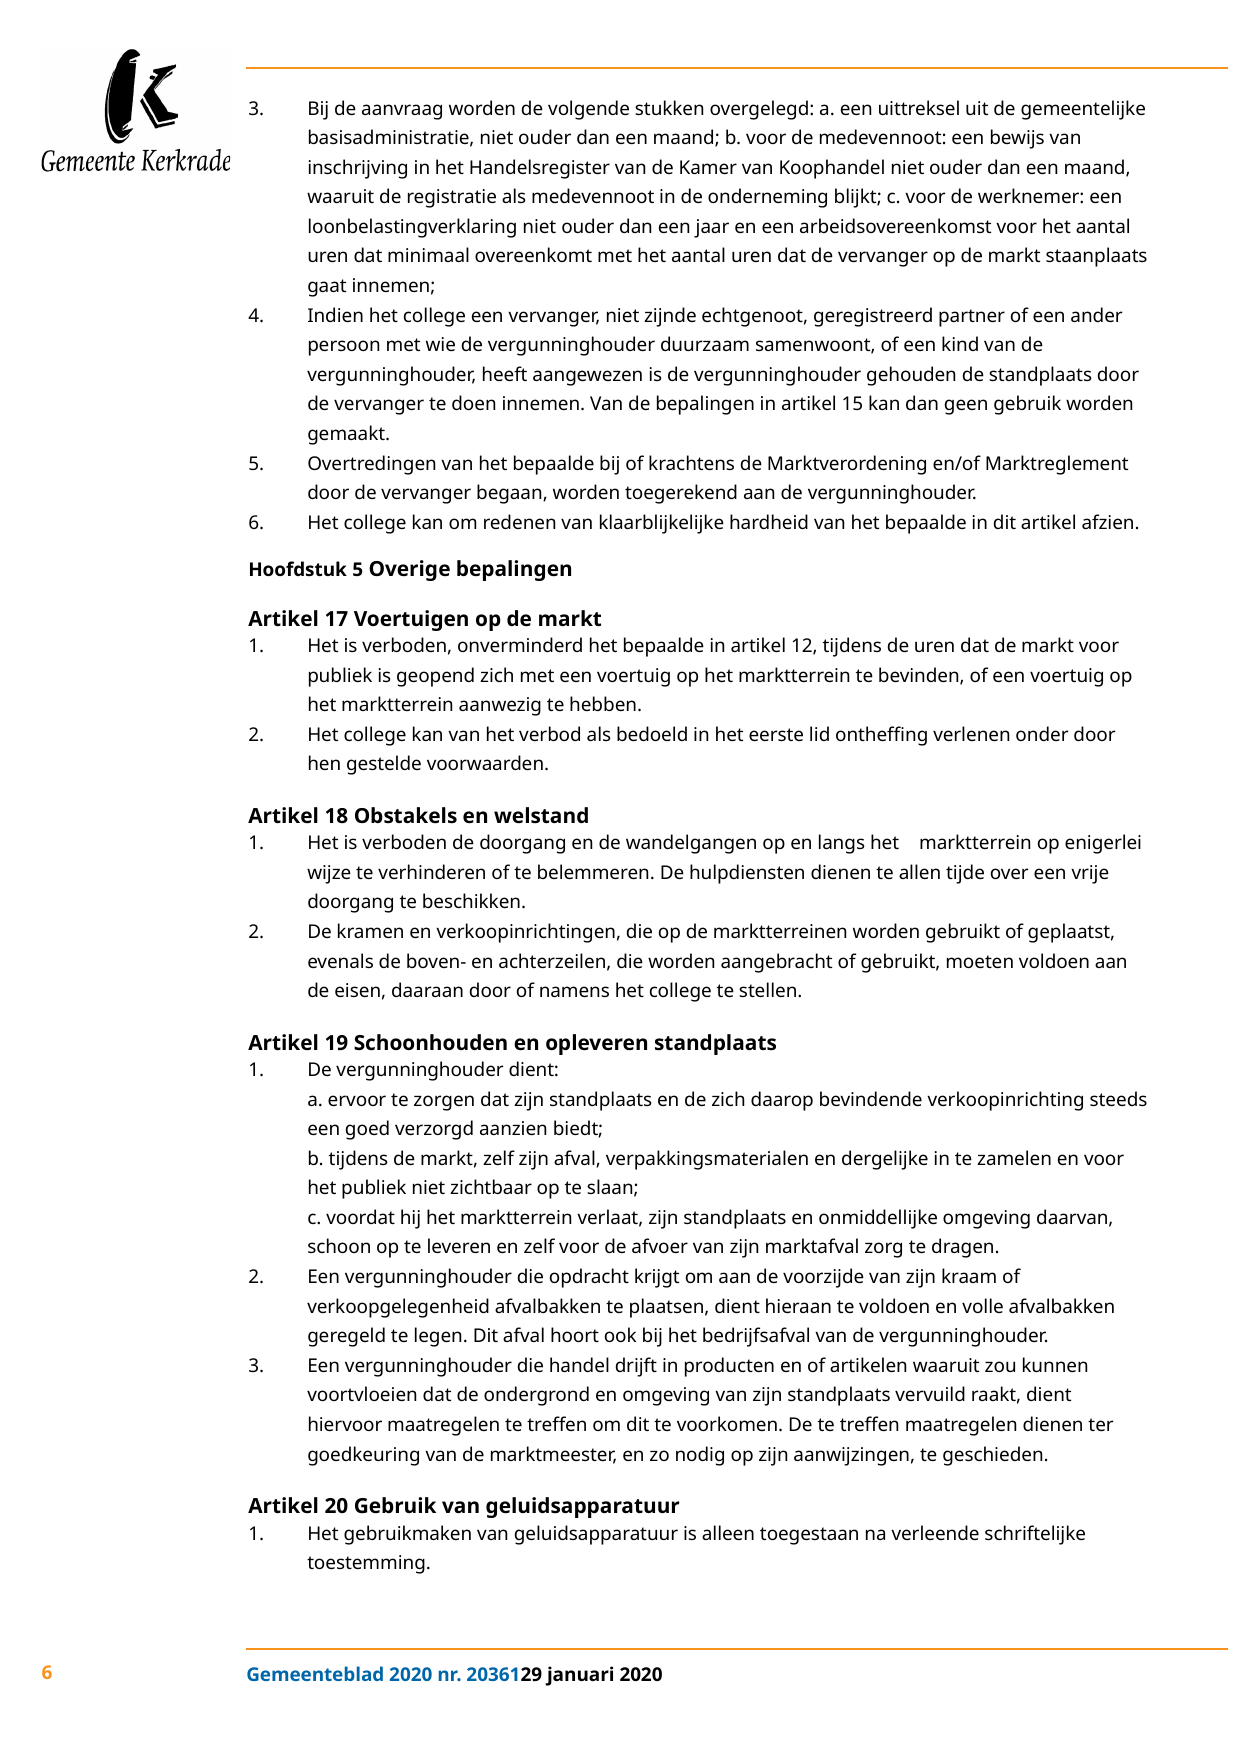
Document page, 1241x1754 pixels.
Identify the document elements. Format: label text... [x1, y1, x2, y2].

list c. voordat hij het marktterrein verlaat, zijn standplaats en onmiddellijke omgeving daarvan, schoon op te leveren en zelf voor de afvoer van zijn marktafval zorg te dragen. [248, 1204, 1152, 1259]
picture [41, 47, 231, 172]
text Artikel 17 Voertuigen op de markt [248, 604, 1152, 632]
text Artikel 20 Gebruik van geluidsapparatuur [248, 1491, 1152, 1520]
list Het college kan van het verbod als bedoeld in het eerste lid ontheffing verlenen onder door hen gestelde voorwaarden. [248, 721, 1152, 776]
list De vergunninghouder dient: [248, 1056, 1152, 1082]
list Een vergunninghouder die handel drijft in producten en of artikelen waaruit zou kunnen voortvloeien dat de ondergrond en omgeving van zijn standplaats vervuild raakt, dient hiervoor maatregelen te treffen om dit te voorkomen. De te treffen maatregelen dienen ter goedkeuring van de marktmeester, en zo nodig op zijn aanwijzingen, te geschieden. [248, 1352, 1152, 1467]
list Het is verboden, onverminderd het bepaalde in artikel 12, tijdens de uren dat de markt voor publiek is geopend zich met een voertuig op het marktterrein te bevinden, of een voertuig op het marktterrein aanwezig te hebben. [248, 632, 1152, 717]
list b. tijdens de markt, zelf zijn afval, verpakkingsmaterialen en dergelijke in te zamelen en voor het publiek niet zichtbaar op te slaan; [248, 1145, 1152, 1200]
text Artikel 18 Obstakels en welstand [248, 801, 1152, 829]
list Een vergunninghouder die opdracht krijgt om aan de voorzijde van zijn kraam of verkoopgelegenheid afvalbakken te plaatsen, dient hieraan te voldoen en volle afvalbakken geregeld te legen. Dit afval hoort ook bij het bedrijfsafval van de vergunninghouder. [248, 1263, 1152, 1348]
list Overtredingen van het bepaalde bij of krachtens de Marktverordening en/of Marktreglement door de vervanger begaan, worden toegerekend aan de vergunninghouder. [248, 450, 1152, 505]
list Het college kan om redenen van klaarblijkelijke hardheid van het bepaalde in dit artikel afzien. [248, 509, 1152, 535]
list Indien het college een vervanger, niet zijnde echtgenoot, geregistreerd partner of een ander persoon met wie de vergunninghouder duurzaam samenwoont, of een kind van de vergunninghouder, heeft aangewezen is de vergunninghouder gehouden de standplaats door de vervanger te doen innemen. Van de bepalingen in artikel 15 kan dan geen gebruik worden gemaakt. [248, 302, 1152, 446]
list Bij de aanvraag worden de volgende stukken overgelegd: a. een uittreksel uit de gemeentelijke basisadministratie, niet ouder dan een maand; b. voor de medevennoot: een bewijs van inschrijving in het Handelsregister van de Kamer van Koophandel niet ouder dan een maand, waaruit de registratie als medevennoot in de onderneming blijkt; c. voor de werknemer: een loonbelastingverklaring niet ouder dan een jaar en een arbeidsovereenkomst voor het aantal uren dat minimaal overeenkomt met het aantal uren dat de vervanger op de markt staanplaats gaat innemen; [248, 95, 1152, 298]
list De kramen en verkoopinrichtingen, die op de marktterreinen worden gebruikt of geplaatst, evenals de boven- en achterzeilen, die worden aangebracht of gebruikt, moeten voldoen aan de eisen, daaraan door of namens het college te stellen. [248, 918, 1152, 1003]
text Hoofdstuk 5 Overige bepalingen [248, 554, 1152, 583]
list Het gebruikmaken van geluidsapparatuur is alleen toegestaan na verleende schriftelijke toestemming. [248, 1520, 1152, 1575]
list Het is verboden de doorgang en de wandelgangen op en langs het marktterrein op enigerlei wijze te verhinderen of te belemmeren. De hulpdiensten dienen te allen tijde over een vrije doorgang te beschikken. [248, 829, 1152, 914]
list a. ervoor te zorgen dat zijn standplaats en de zich daarop bevindende verkoopinrichting steeds een goed verzorgd aanzien biedt; [248, 1086, 1152, 1141]
text Artikel 19 Schoonhouden en opleveren standplaats [248, 1028, 1152, 1056]
